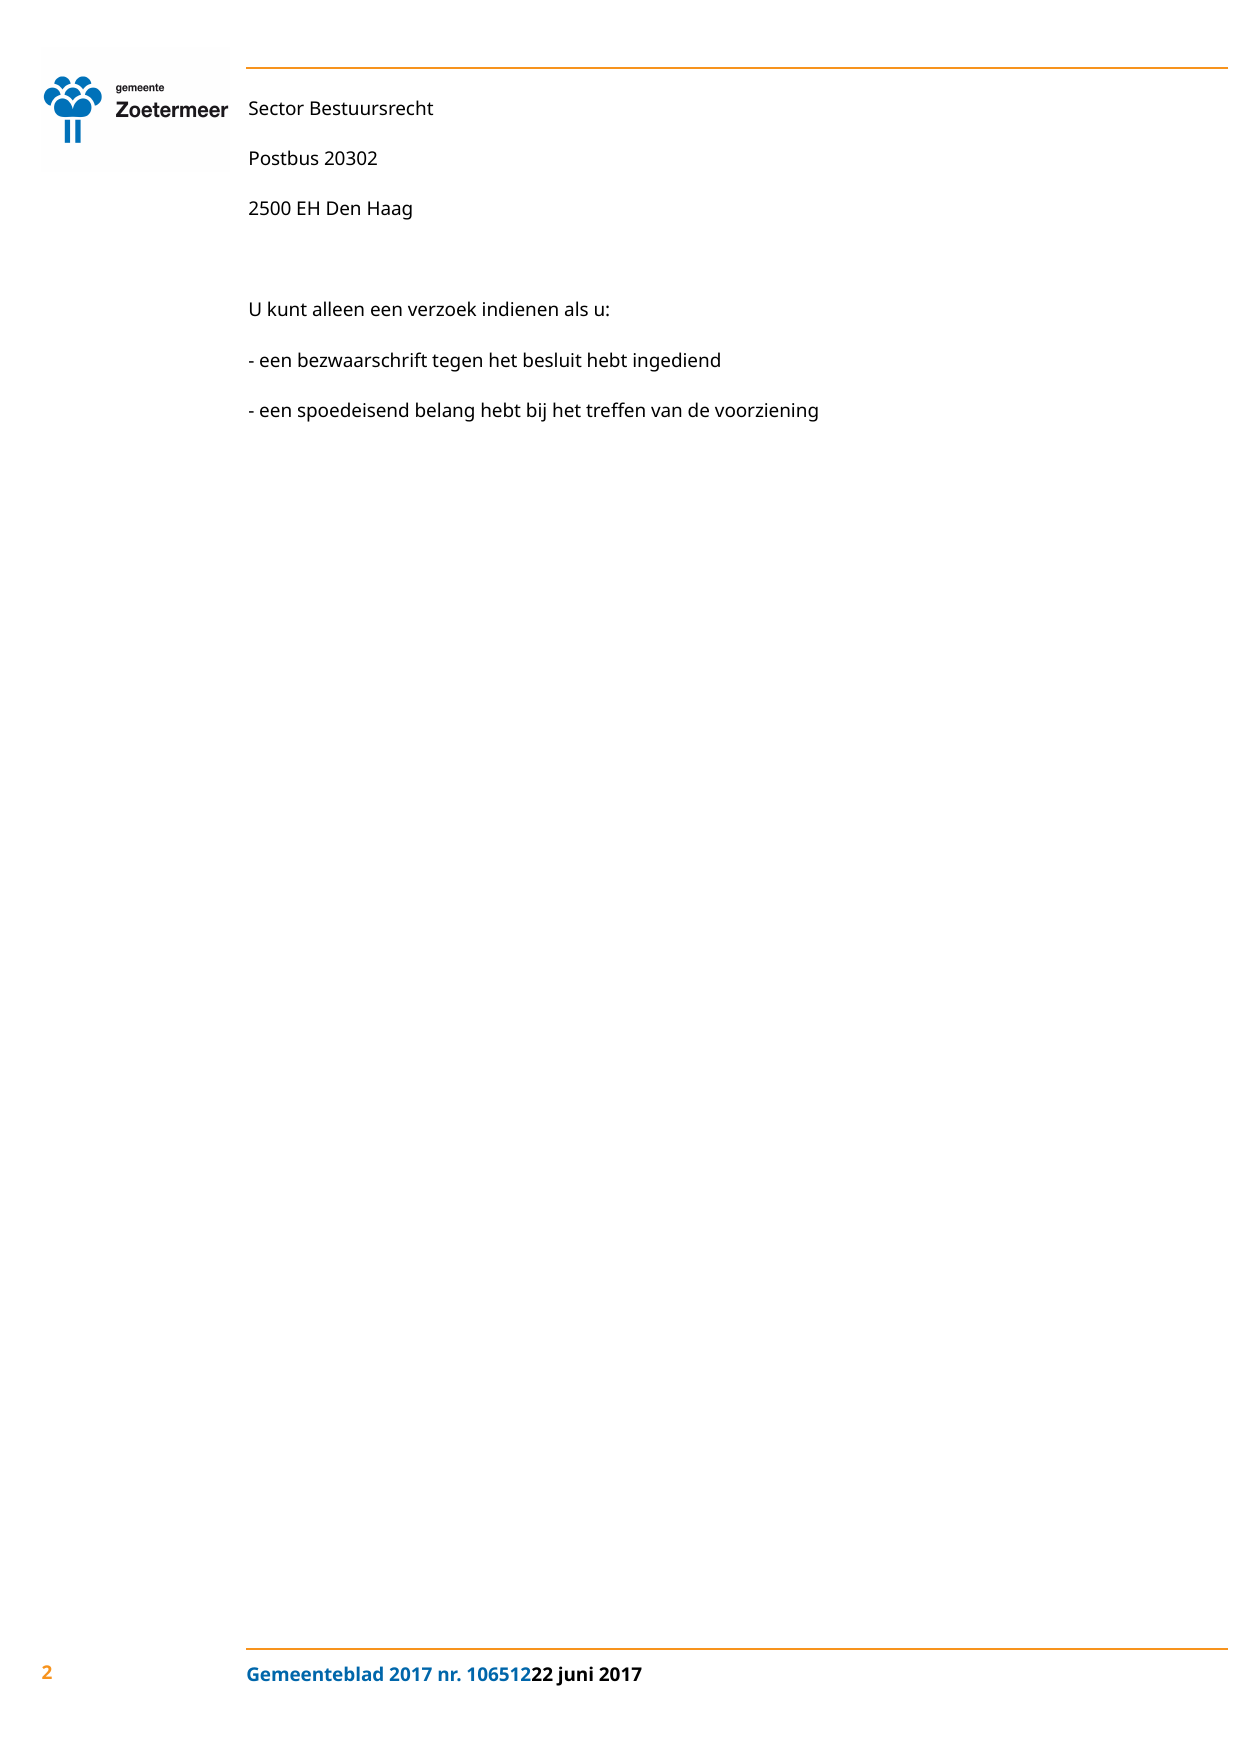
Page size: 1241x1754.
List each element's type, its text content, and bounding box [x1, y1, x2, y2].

text Postbus 20302 [248, 145, 1152, 171]
text - een bezwaarschrift tegen het besluit hebt ingediend [248, 347, 1152, 373]
text U kunt alleen een verzoek indienen als u: [248, 296, 1152, 322]
picture [41, 47, 231, 172]
text 2500 EH Den Haag [248, 196, 1152, 221]
text Sector Bestuursrecht [248, 95, 1152, 121]
text - een spoedeisend belang hebt bij het treffen van de voorziening [248, 397, 1152, 423]
